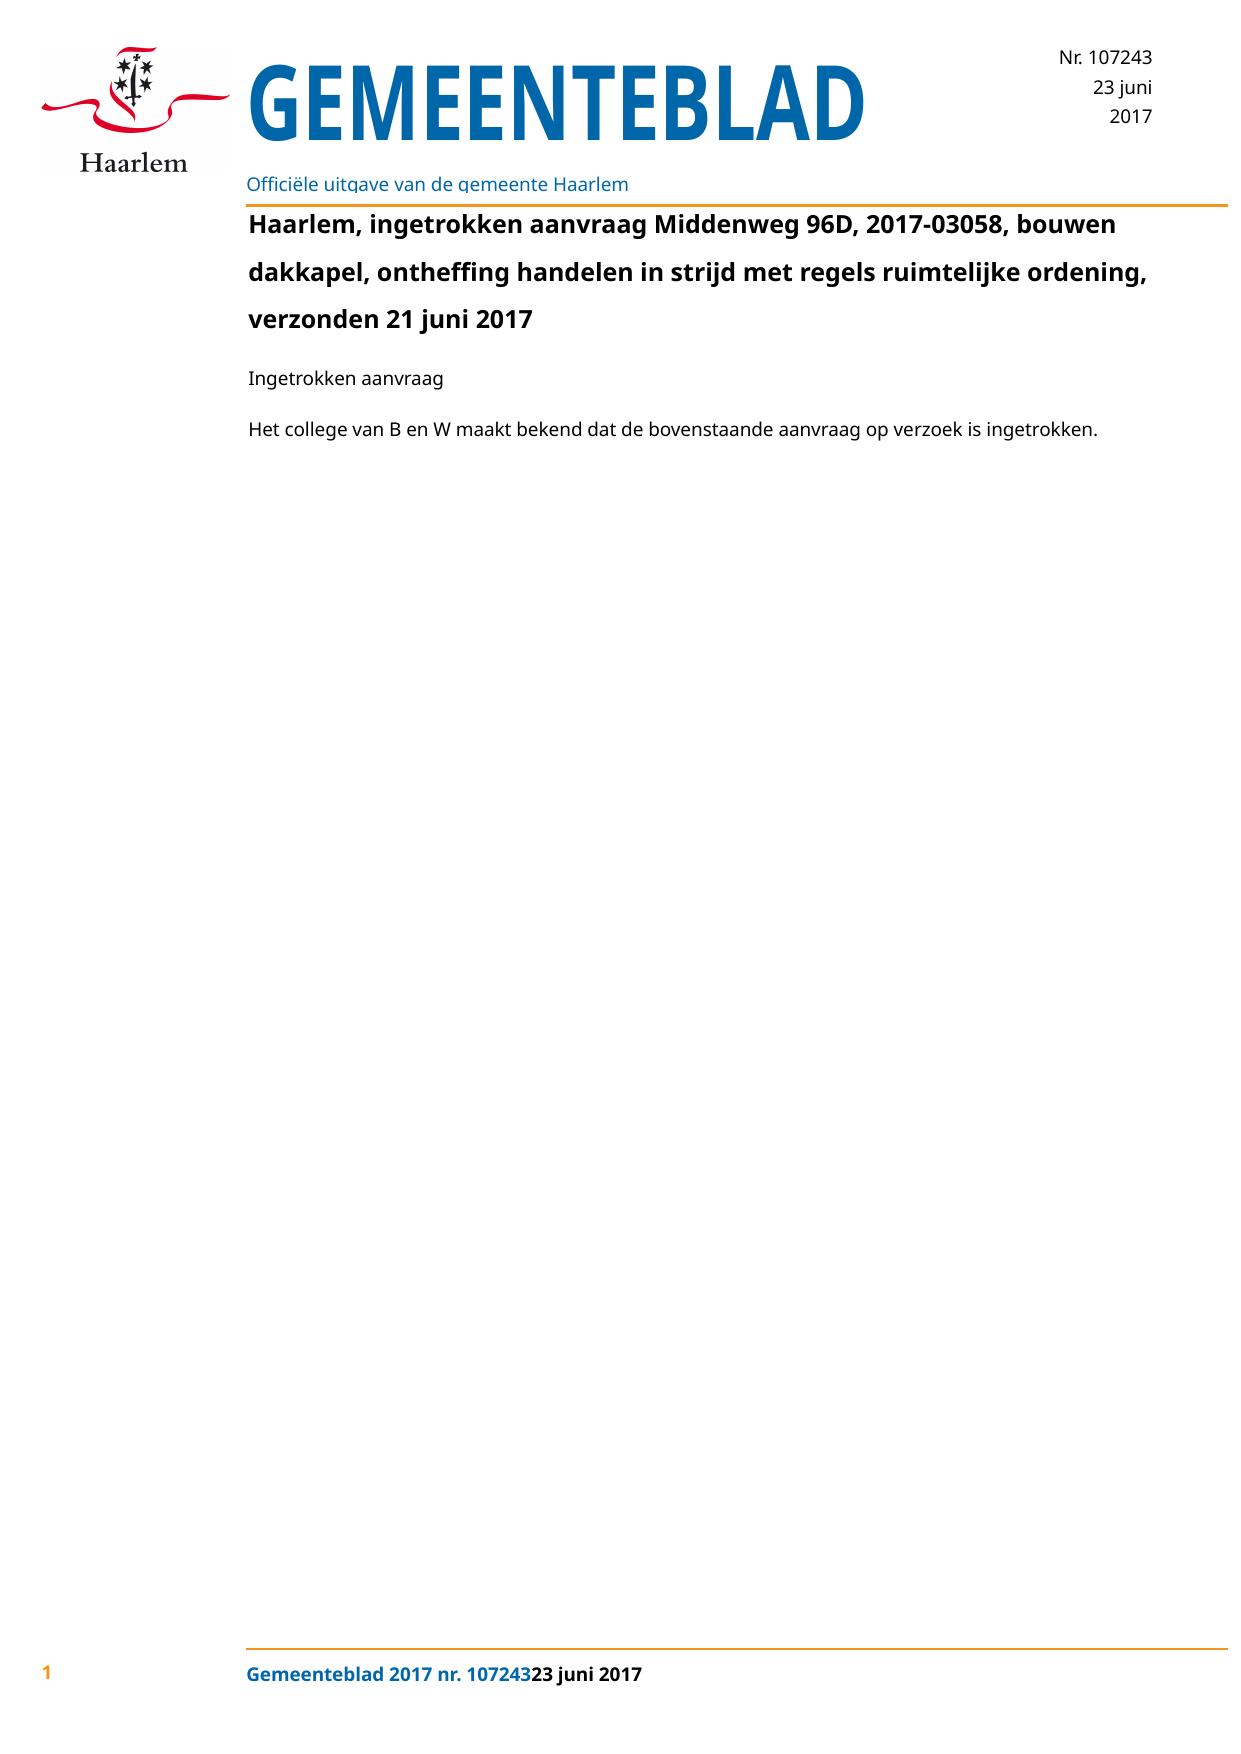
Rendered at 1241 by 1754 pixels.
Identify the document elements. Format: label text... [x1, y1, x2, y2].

text Het college van B en W maakt bekend dat de bovenstaande aanvraag op verzoek is ingetrokken. [248, 416, 1152, 442]
text Ingetrokken aanvraag [248, 366, 1152, 391]
picture [41, 47, 231, 172]
text Haarlem, ingetrokken aanvraag Middenweg 96D, 2017-03058, bouwen dakkapel, ontheffing handelen in strijd met regels ruimtelijke ordening, verzonden 21 juni 2017 [248, 207, 1152, 336]
